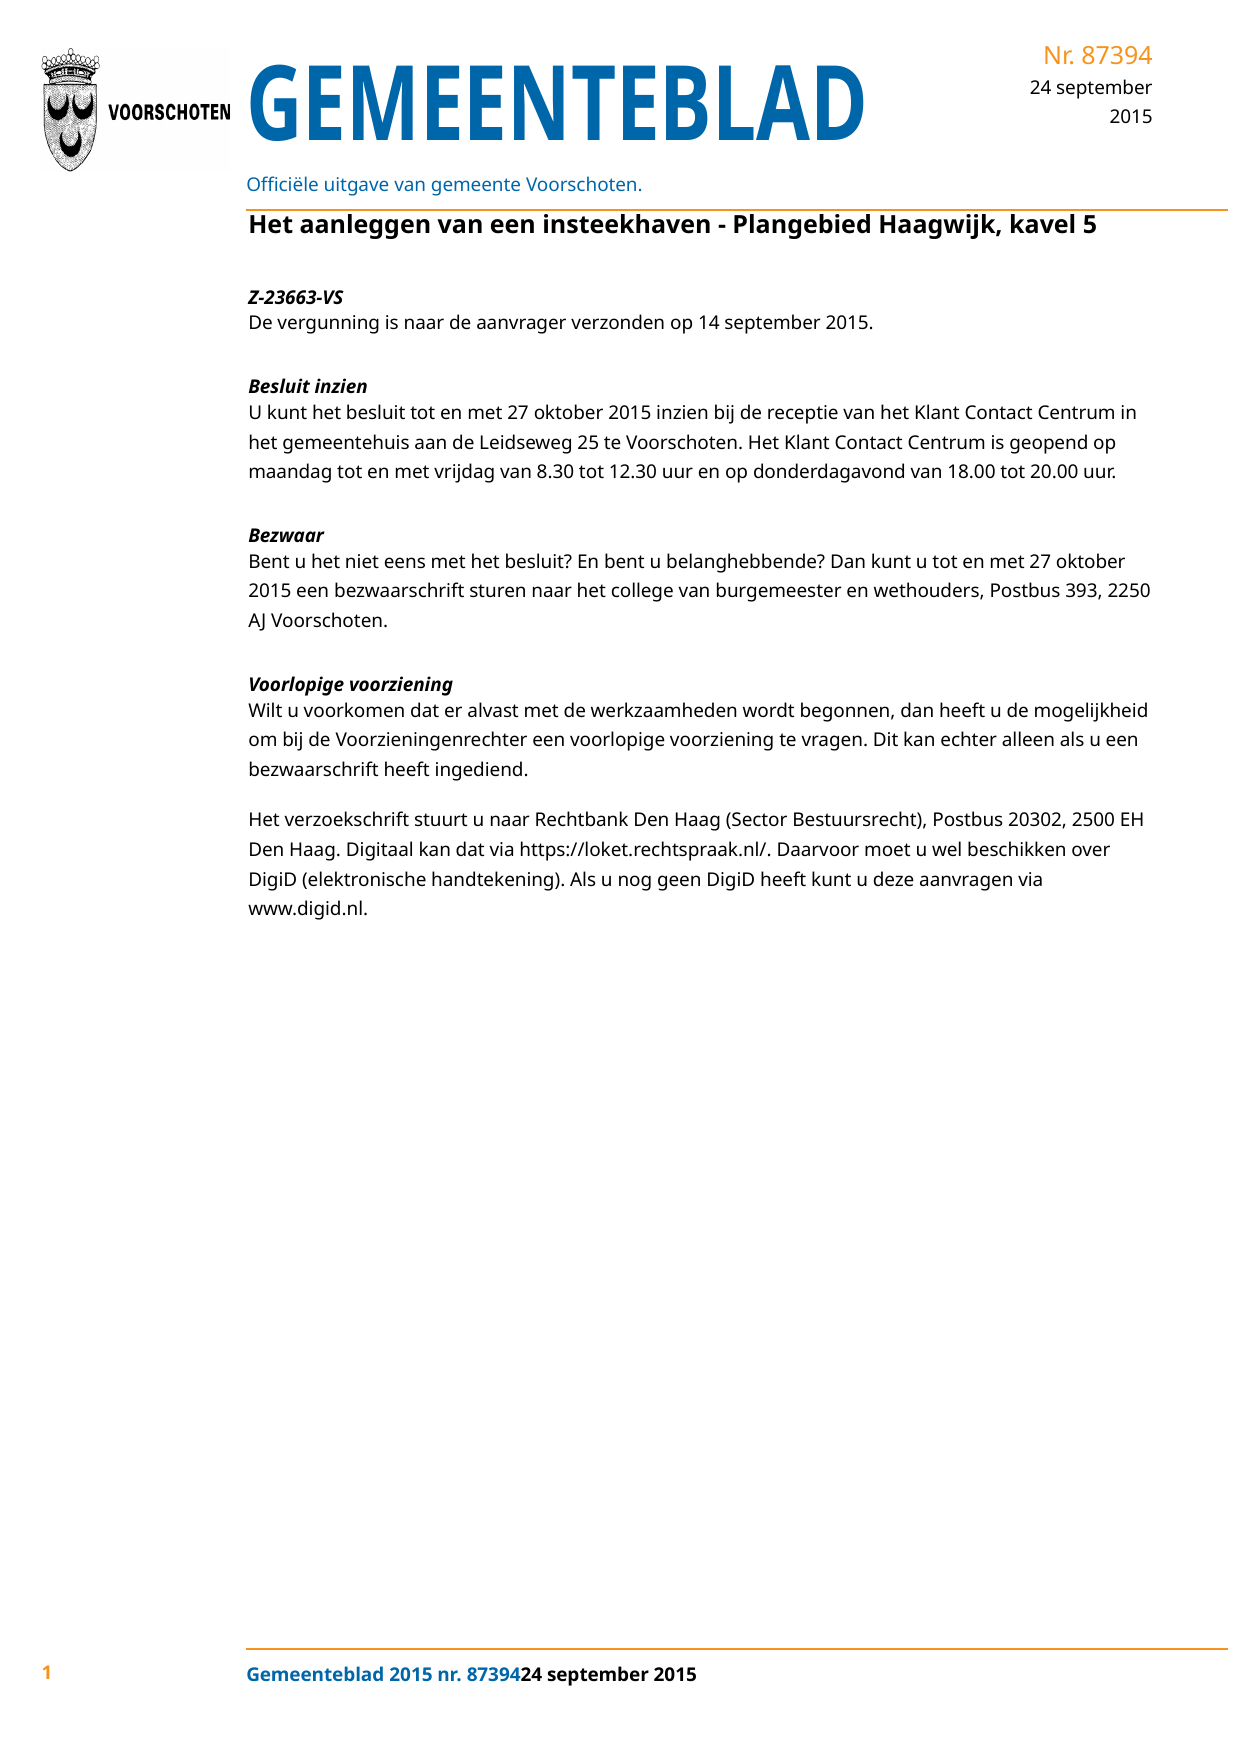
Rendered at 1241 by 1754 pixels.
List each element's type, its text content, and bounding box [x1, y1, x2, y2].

text De vergunning is naar de aanvrager verzonden op 14 september 2015. [248, 309, 1152, 335]
text Wilt u voorkomen dat er alvast met de werkzaamheden wordt begonnen, dan heeft u de mogelijkheid om bij de Voorzieningenrechter een voorlopige voorziening te vragen. Dit kan echter alleen als u een bezwaarschrift heeft ingediend. [248, 697, 1152, 782]
text U kunt het besluit tot en met 27 oktober 2015 inzien bij de receptie van het Klant Contact Centrum in het gemeentehuis aan de Leidseweg 25 te Voorschoten. Het Klant Contact Centrum is geopend op maandag tot en met vrijdag van 8.30 tot 12.30 uur en op donderdagavond van 18.00 tot 20.00 uur. [248, 399, 1152, 484]
text Het aanleggen van een insteekhaven - Plangebied Haagwijk, kavel 5 [248, 211, 1152, 241]
text Het verzoekschrift stuurt u naar Rechtbank Den Haag (Sector Bestuursrecht), Postbus 20302, 2500 EH Den Haag. Digitaal kan dat via https://loket.rechtspraak.nl/. Daarvoor moet u wel beschikken over DigiD (elektronische handtekening). Als u nog geen DigiD heeft kunt u deze aanvragen via www.digid.nl. [248, 807, 1152, 921]
text Bent u het niet eens met het besluit? En bent u belanghebbende? Dan kunt u tot en met 27 oktober 2015 een bezwaarschrift sturen naar het college van burgemeester en wethouders, Postbus 393, 2250 AJ Voorschoten. [248, 548, 1152, 633]
text Voorlopige voorziening [248, 671, 1152, 697]
text Besluit inzien [248, 373, 1152, 399]
picture [41, 47, 231, 172]
text Z-23663-VS [248, 284, 1152, 309]
text Bezwaar [248, 522, 1152, 548]
